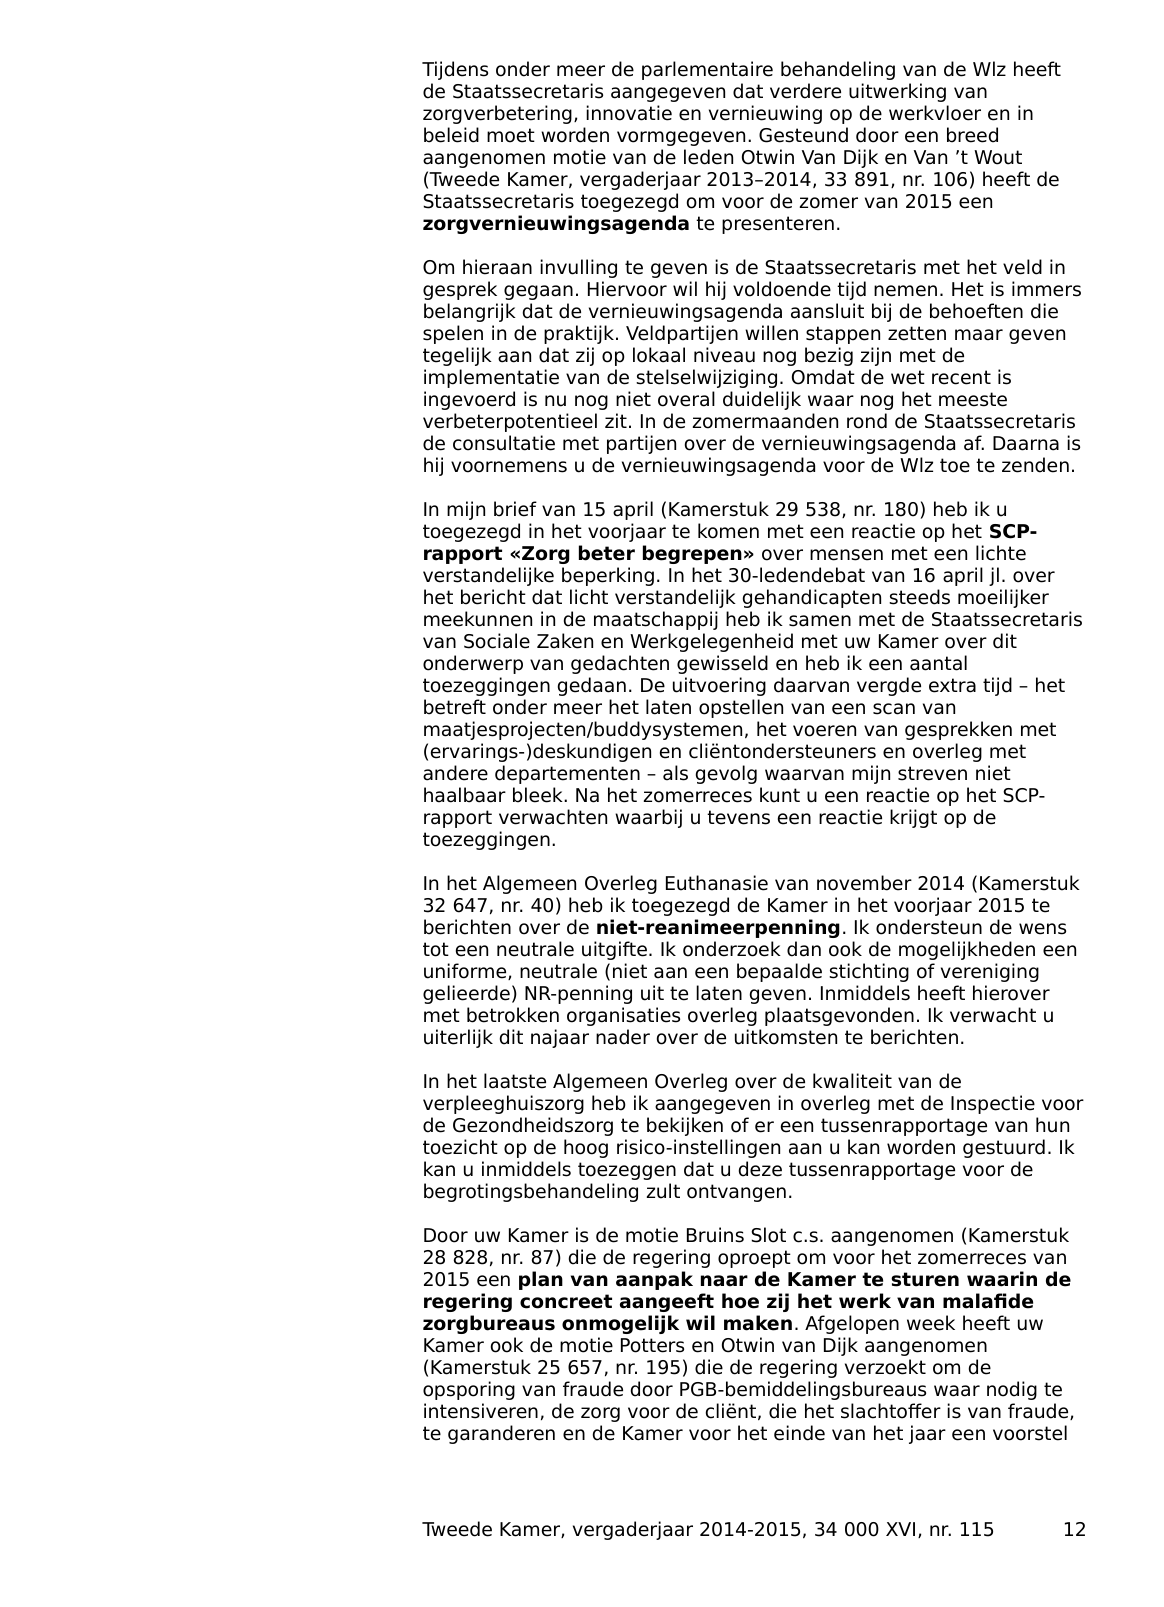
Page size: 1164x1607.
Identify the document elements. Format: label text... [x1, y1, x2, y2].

text In het laatste Algemeen Overleg over de kwaliteit van de verpleeghuiszorg heb ik aangegeven in overleg met de Inspectie voor de Gezondheidszorg te bekijken of er een tussenrapportage van hun toezicht op de hoog risico-instellingen aan u kan worden gestuurd. Ik kan u inmiddels toezeggen dat u deze tussenrapportage voor de begrotingsbehandeling zult ontvangen. [422, 1071, 1087, 1203]
text Om hieraan invulling te geven is de Staatssecretaris met het veld in gesprek gegaan. Hiervoor wil hij voldoende tijd nemen. Het is immers belangrijk dat de vernieuwingsagenda aansluit bij de behoeften die spelen in de praktijk. Veldpartijen willen stappen zetten maar geven tegelijk aan dat zij op lokaal niveau nog bezig zijn met de implementatie van de stelselwijziging. Omdat de wet recent is ingevoerd is nu nog niet overal duidelijk waar nog het meeste verbeterpotentieel zit. In de zomermaanden rond de Staatssecretaris de consultatie met partijen over de vernieuwingsagenda af. Daarna is hij voornemens u de vernieuwingsagenda voor de Wlz toe te zenden. [422, 257, 1087, 477]
text In het Algemeen Overleg Euthanasie van november 2014 (Kamerstuk 32 647, nr. 40) heb ik toegezegd de Kamer in het voorjaar 2015 te berichten over de niet-reanimeerpenning. Ik ondersteun de wens tot een neutrale uitgifte. Ik onderzoek dan ook de mogelijkheden een uniforme, neutrale (niet aan een bepaalde stichting of vereniging gelieerde) NR-penning uit te laten geven. Inmiddels heeft hierover met betrokken organisaties overleg plaatsgevonden. Ik verwacht u uiterlijk dit najaar nader over de uitkomsten te berichten. [422, 873, 1087, 1049]
text Door uw Kamer is de motie Bruins Slot c.s. aangenomen (Kamerstuk 28 828, nr. 87) die de regering oproept om voor het zomerreces van 2015 een plan van aanpak naar de Kamer te sturen waarin de regering concreet aangeeft hoe zij het werk van malafide zorgbureaus onmogelijk wil maken. Afgelopen week heeft uw Kamer ook de motie Potters en Otwin van Dijk aangenomen (Kamerstuk 25 657, nr. 195) die de regering verzoekt om de opsporing van fraude door PGB-bemiddelingsbureaus waar nodig te intensiveren, de zorg voor de cliënt, die het slachtoffer is van fraude, te garanderen en de Kamer voor het einde van het jaar een voorstel [422, 1225, 1087, 1445]
text In mijn brief van 15 april (Kamerstuk 29 538, nr. 180) heb ik u toegezegd in het voorjaar te komen met een reactie op het SCP-rapport «Zorg beter begrepen» over mensen met een lichte verstandelijke beperking. In het 30-ledendebat van 16 april jl. over het bericht dat licht verstandelijk gehandicapten steeds moeilijker meekunnen in de maatschappij heb ik samen met de Staatssecretaris van Sociale Zaken en Werkgelegenheid met uw Kamer over dit onderwerp van gedachten gewisseld en heb ik een aantal toezeggingen gedaan. De uitvoering daarvan vergde extra tijd – het betreft onder meer het laten opstellen van een scan van maatjesprojecten/buddysystemen, het voeren van gesprekken met (ervarings-)deskundigen en cliëntondersteuners en overleg met andere departementen – als gevolg waarvan mijn streven niet haalbaar bleek. Na het zomerreces kunt u een reactie op het SCP-rapport verwachten waarbij u tevens een reactie krijgt op de toezeggingen. [422, 499, 1087, 851]
text Tijdens onder meer de parlementaire behandeling van de Wlz heeft de Staatssecretaris aangegeven dat verdere uitwerking van zorgverbetering, innovatie en vernieuwing op de werkvloer en in beleid moet worden vormgegeven. Gesteund door een breed aangenomen motie van de leden Otwin Van Dijk en Van ’t Wout (Tweede Kamer, vergaderjaar 2013–2014, 33 891, nr. 106) heeft de Staatssecretaris toegezegd om voor de zomer van 2015 een zorgvernieuwingsagenda te presenteren. [422, 59, 1087, 235]
